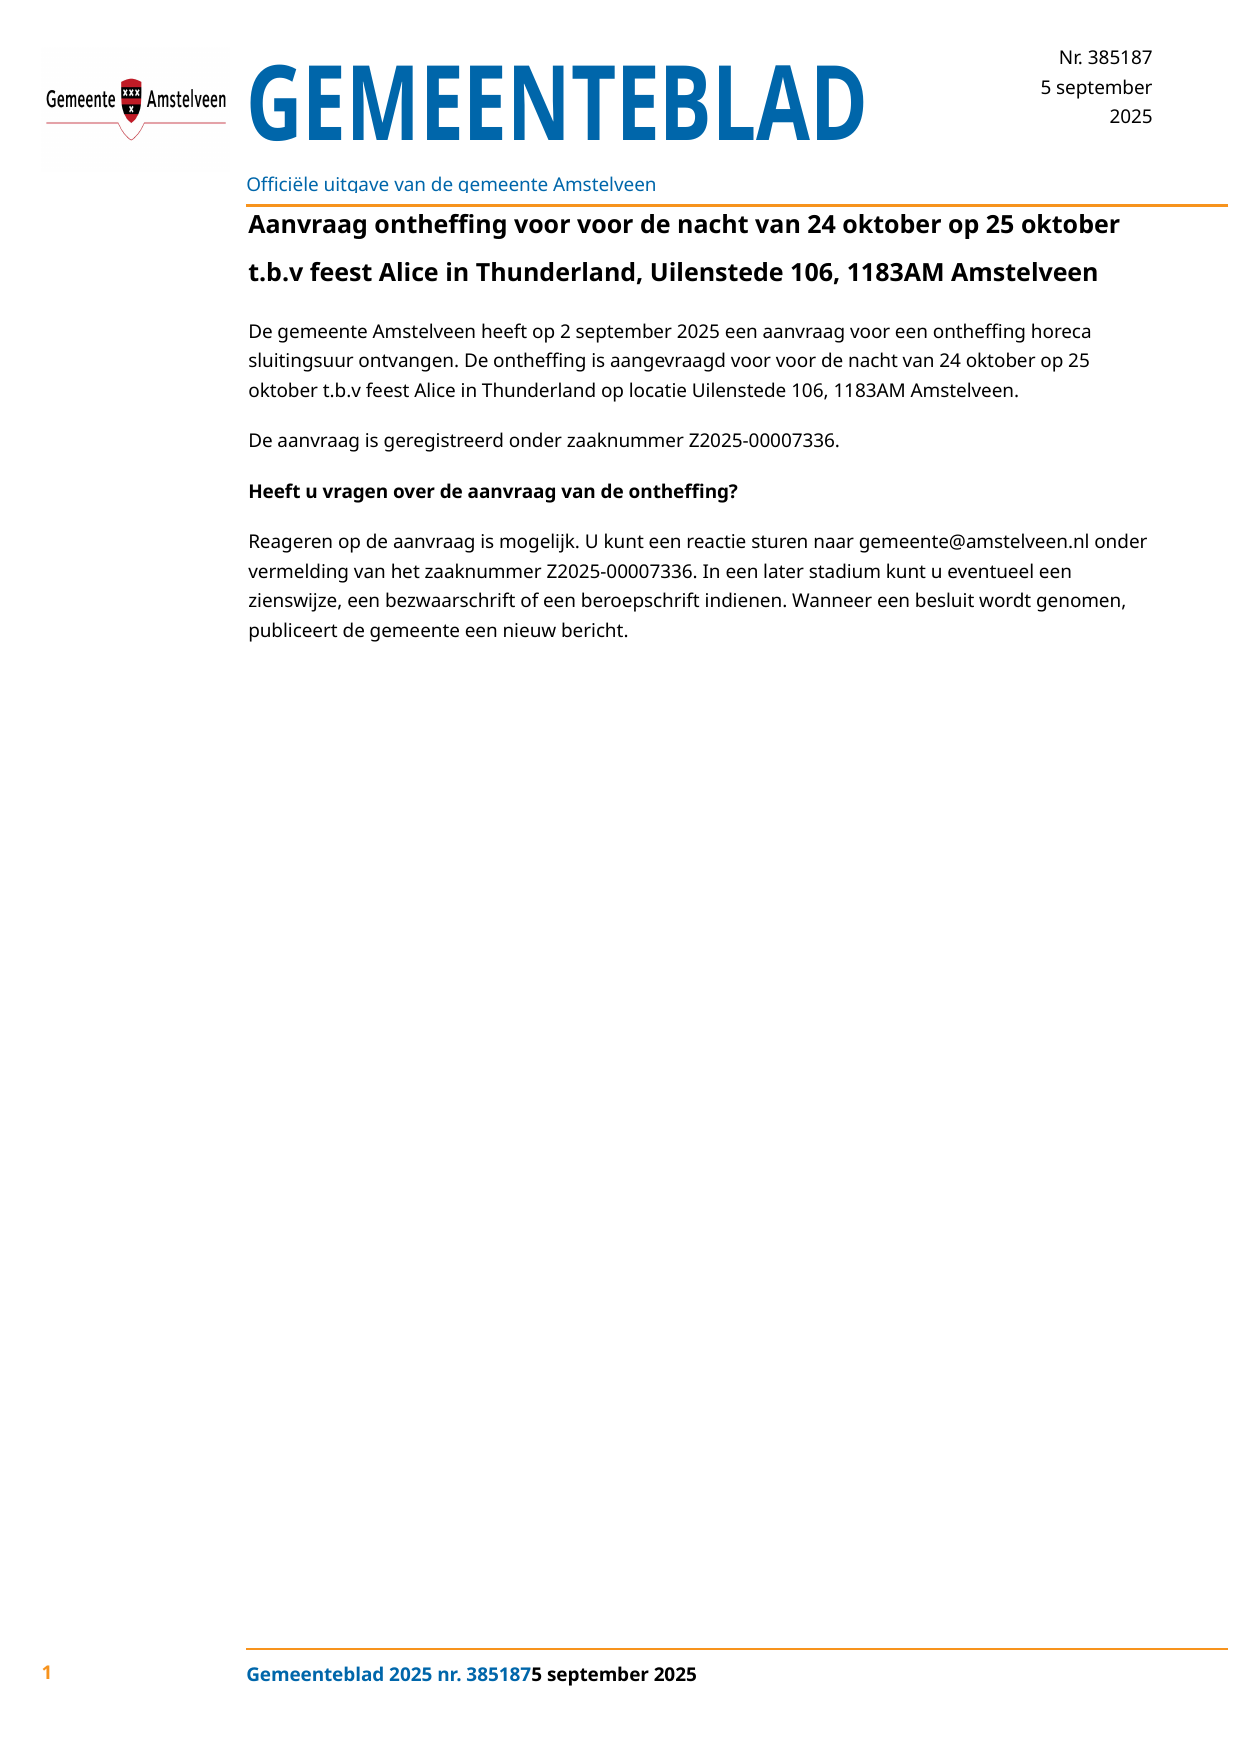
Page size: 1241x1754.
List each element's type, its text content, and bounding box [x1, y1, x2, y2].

text Reageren op de aanvraag is mogelijk. U kunt een reactie sturen naar gemeente@amstelveen.nl onder vermelding van het zaaknummer Z2025-00007336. In een later stadium kunt u eventueel een zienswijze, een bezwaarschrift of een beroepschrift indienen. Wanneer een besluit wordt genomen, publiceert de gemeente een nieuw bericht. [248, 528, 1152, 643]
text Aanvraag ontheffing voor voor de nacht van 24 oktober op 25 oktober t.b.v feest Alice in Thunderland, Uilenstede 106, 1183AM Amstelveen [248, 207, 1152, 288]
text De aanvraag is geregistreerd onder zaaknummer Z2025-00007336. [248, 427, 1152, 453]
text De gemeente Amstelveen heeft op 2 september 2025 een aanvraag voor een ontheffing horeca sluitingsuur ontvangen. De ontheffing is aangevraagd voor voor de nacht van 24 oktober op 25 oktober t.b.v feest Alice in Thunderland op locatie Uilenstede 106, 1183AM Amstelveen. [248, 318, 1152, 403]
text Heeft u vragen over de aanvraag van de ontheffing? [248, 478, 1152, 504]
picture [41, 47, 231, 172]
